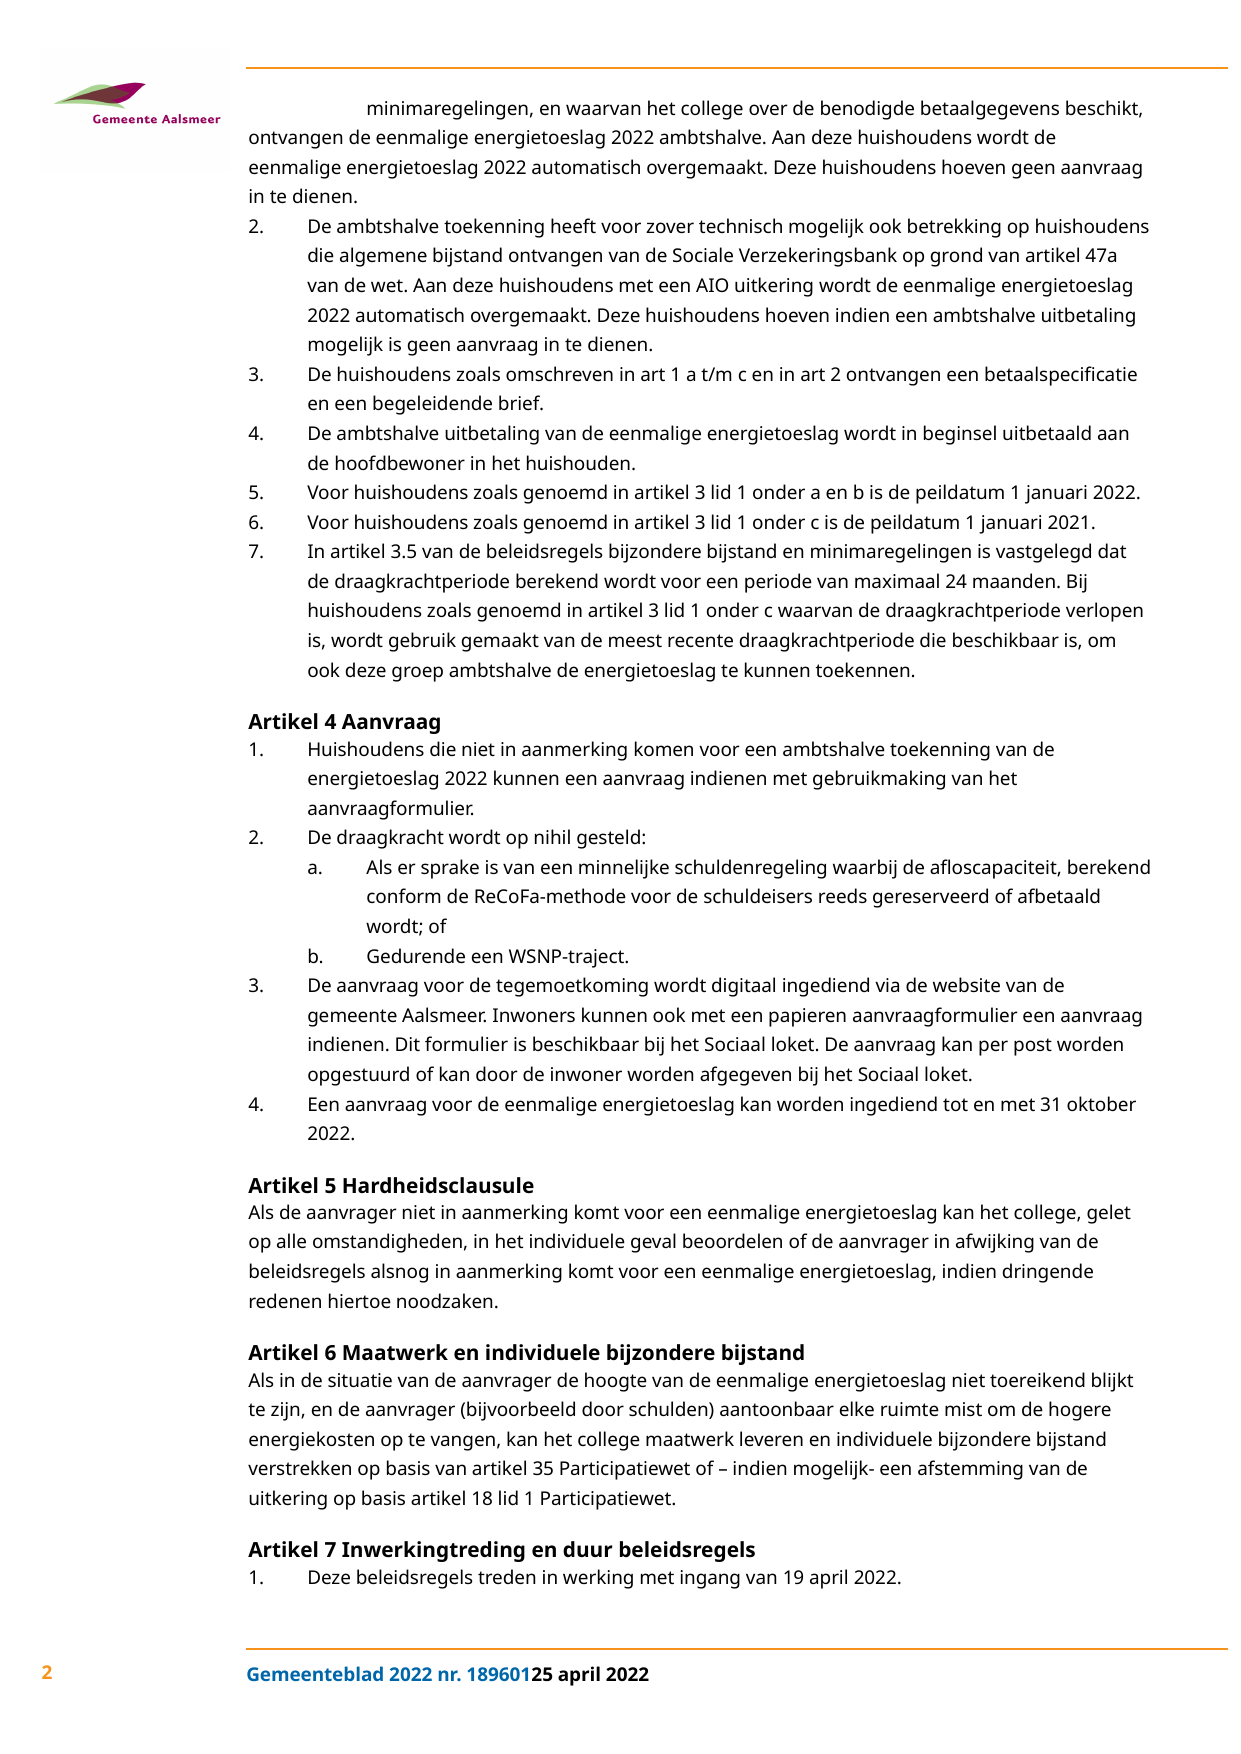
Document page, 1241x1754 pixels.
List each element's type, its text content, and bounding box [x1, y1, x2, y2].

text Artikel 6 Maatwerk en individuele bijzondere bijstand [248, 1338, 1152, 1367]
list minimaregelingen, en waarvan het college over de benodigde betaalgegevens beschikt, [307, 95, 1152, 121]
text ontvangen de eenmalige energietoeslag 2022 ambtshalve. Aan deze huishoudens wordt de eenmalige energietoeslag 2022 automatisch overgemaakt. Deze huishoudens hoeven geen aanvraag in te dienen. [248, 124, 1152, 209]
list De draagkracht wordt op nihil gesteld: [248, 824, 1152, 850]
picture [41, 47, 231, 172]
list De ambtshalve uitbetaling van de eenmalige energietoeslag wordt in beginsel uitbetaald aan de hoofdbewoner in het huishouden. [248, 420, 1152, 476]
list Deze beleidsregels treden in werking met ingang van 19 april 2022. [248, 1564, 1152, 1590]
text Artikel 7 Inwerkingtreding en duur beleidsregels [248, 1536, 1152, 1564]
text Artikel 4 Aanvraag [248, 707, 1152, 736]
list De aanvraag voor de tegemoetkoming wordt digitaal ingediend via de website van de gemeente Aalsmeer. Inwoners kunnen ook met een papieren aanvraagformulier een aanvraag indienen. Dit formulier is beschikbaar bij het Sociaal loket. De aanvraag kan per post worden opgestuurd of kan door de inwoner worden afgegeven bij het Sociaal loket. [248, 972, 1152, 1087]
list Gedurende een WSNP-traject. [307, 943, 1152, 968]
text Als de aanvrager niet in aanmerking komt voor een eenmalige energietoeslag kan het college, gelet op alle omstandigheden, in het individuele geval beoordelen of de aanvrager in afwijking van de beleidsregels alsnog in aanmerking komt voor een eenmalige energietoeslag, indien dringende redenen hiertoe noodzaken. [248, 1199, 1152, 1314]
list De huishoudens zoals omschreven in art 1 a t/m c en in art 2 ontvangen een betaalspecificatie en een begeleidende brief. [248, 361, 1152, 416]
list Als er sprake is van een minnelijke schuldenregeling waarbij de afloscapaciteit, berekend conform de ReCoFa-methode voor de schuldeisers reeds gereserveerd of afbetaald wordt; of [307, 854, 1152, 939]
text Artikel 5 Hardheidsclausule [248, 1171, 1152, 1199]
list Huishoudens die niet in aanmerking komen voor een ambtshalve toekenning van de energietoeslag 2022 kunnen een aanvraag indienen met gebruikmaking van het aanvraagformulier. [248, 736, 1152, 821]
list In artikel 3.5 van de beleidsregels bijzondere bijstand en minimaregelingen is vastgelegd dat de draagkrachtperiode berekend wordt voor een periode van maximaal 24 maanden. Bij huishoudens zoals genoemd in artikel 3 lid 1 onder c waarvan de draagkrachtperiode verlopen is, wordt gebruik gemaakt van de meest recente draagkrachtperiode die beschikbaar is, om ook deze groep ambtshalve de energietoeslag te kunnen toekennen. [248, 538, 1152, 683]
list Een aanvraag voor de eenmalige energietoeslag kan worden ingediend tot en met 31 oktober 2022. [248, 1091, 1152, 1146]
list De ambtshalve toekenning heeft voor zover technisch mogelijk ook betrekking op huishoudens die algemene bijstand ontvangen van de Sociale Verzekeringsbank op grond van artikel 47a van de wet. Aan deze huishoudens met een AIO uitkering wordt de eenmalige energietoeslag 2022 automatisch overgemaakt. Deze huishoudens hoeven indien een ambtshalve uitbetaling mogelijk is geen aanvraag in te dienen. [248, 213, 1152, 357]
list Voor huishoudens zoals genoemd in artikel 3 lid 1 onder a en b is de peildatum 1 januari 2022. [248, 479, 1152, 505]
list Voor huishoudens zoals genoemd in artikel 3 lid 1 onder c is de peildatum 1 januari 2021. [248, 509, 1152, 535]
text Als in de situatie van de aanvrager de hoogte van de eenmalige energietoeslag niet toereikend blijkt te zijn, en de aanvrager (bijvoorbeeld door schulden) aantoonbaar elke ruimte mist om de hogere energiekosten op te vangen, kan het college maatwerk leveren en individuele bijzondere bijstand verstrekken op basis van artikel 35 Participatiewet of – indien mogelijk- een afstemming van de uitkering op basis artikel 18 lid 1 Participatiewet. [248, 1367, 1152, 1511]
